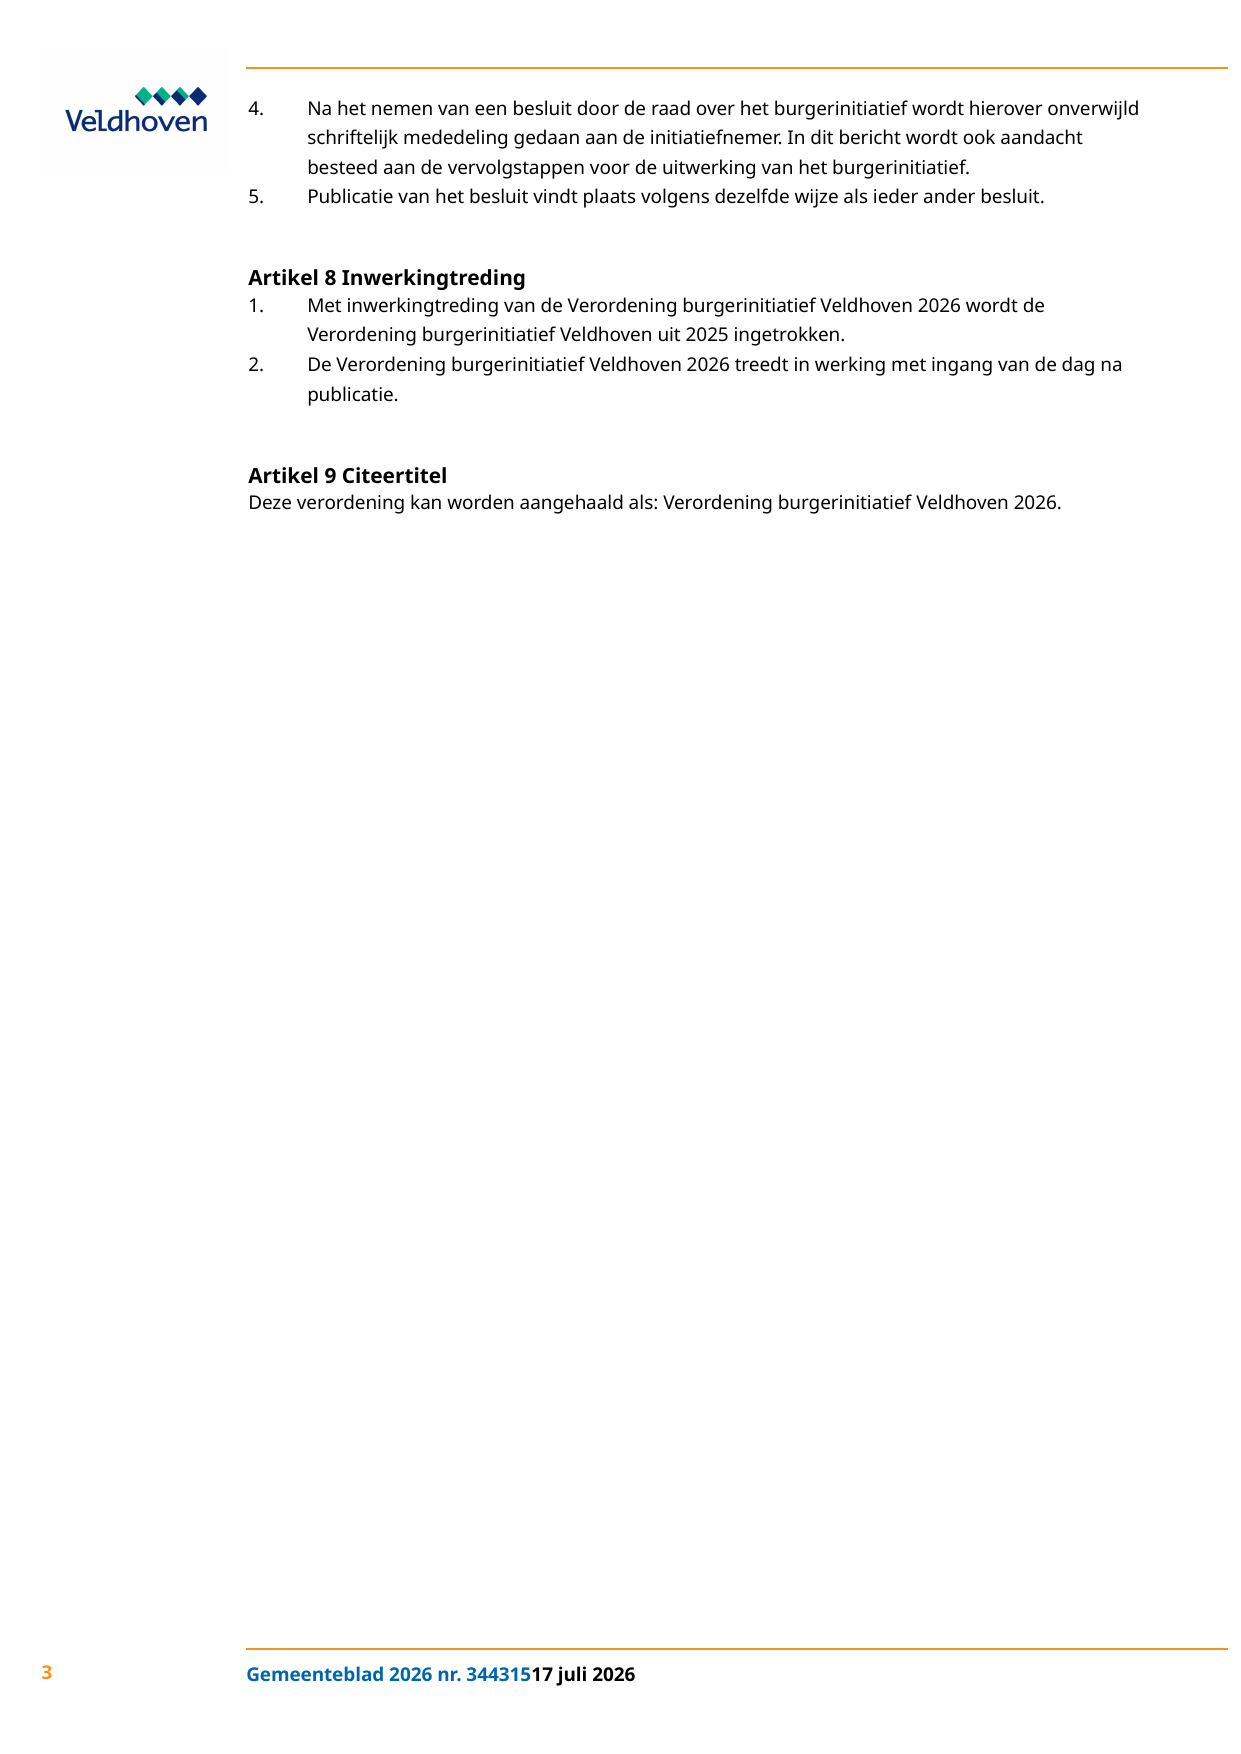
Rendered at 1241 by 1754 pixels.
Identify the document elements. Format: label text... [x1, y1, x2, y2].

text Artikel 9 Citeertitel [248, 461, 1152, 489]
text Artikel 8 Inwerkingtreding [248, 263, 1152, 292]
list Met inwerkingtreding van de Verordening burgerinitiatief Veldhoven 2026 wordt de Verordening burgerinitiatief Veldhoven uit 2025 ingetrokken. [248, 292, 1152, 347]
picture [41, 47, 231, 172]
list Na het nemen van een besluit door de raad over het burgerinitiatief wordt hierover onverwijld schriftelijk mededeling gedaan aan de initiatiefnemer. In dit bericht wordt ook aandacht besteed aan de vervolgstappen voor de uitwerking van het burgerinitiatief. [248, 95, 1152, 180]
list De Verordening burgerinitiatief Veldhoven 2026 treedt in werking met ingang van de dag na publicatie. [248, 351, 1152, 406]
list Publicatie van het besluit vindt plaats volgens dezelfde wijze als ieder ander besluit. [248, 183, 1152, 209]
text Deze verordening kan worden aangehaald als: Verordening burgerinitiatief Veldhoven 2026. [248, 489, 1152, 515]
